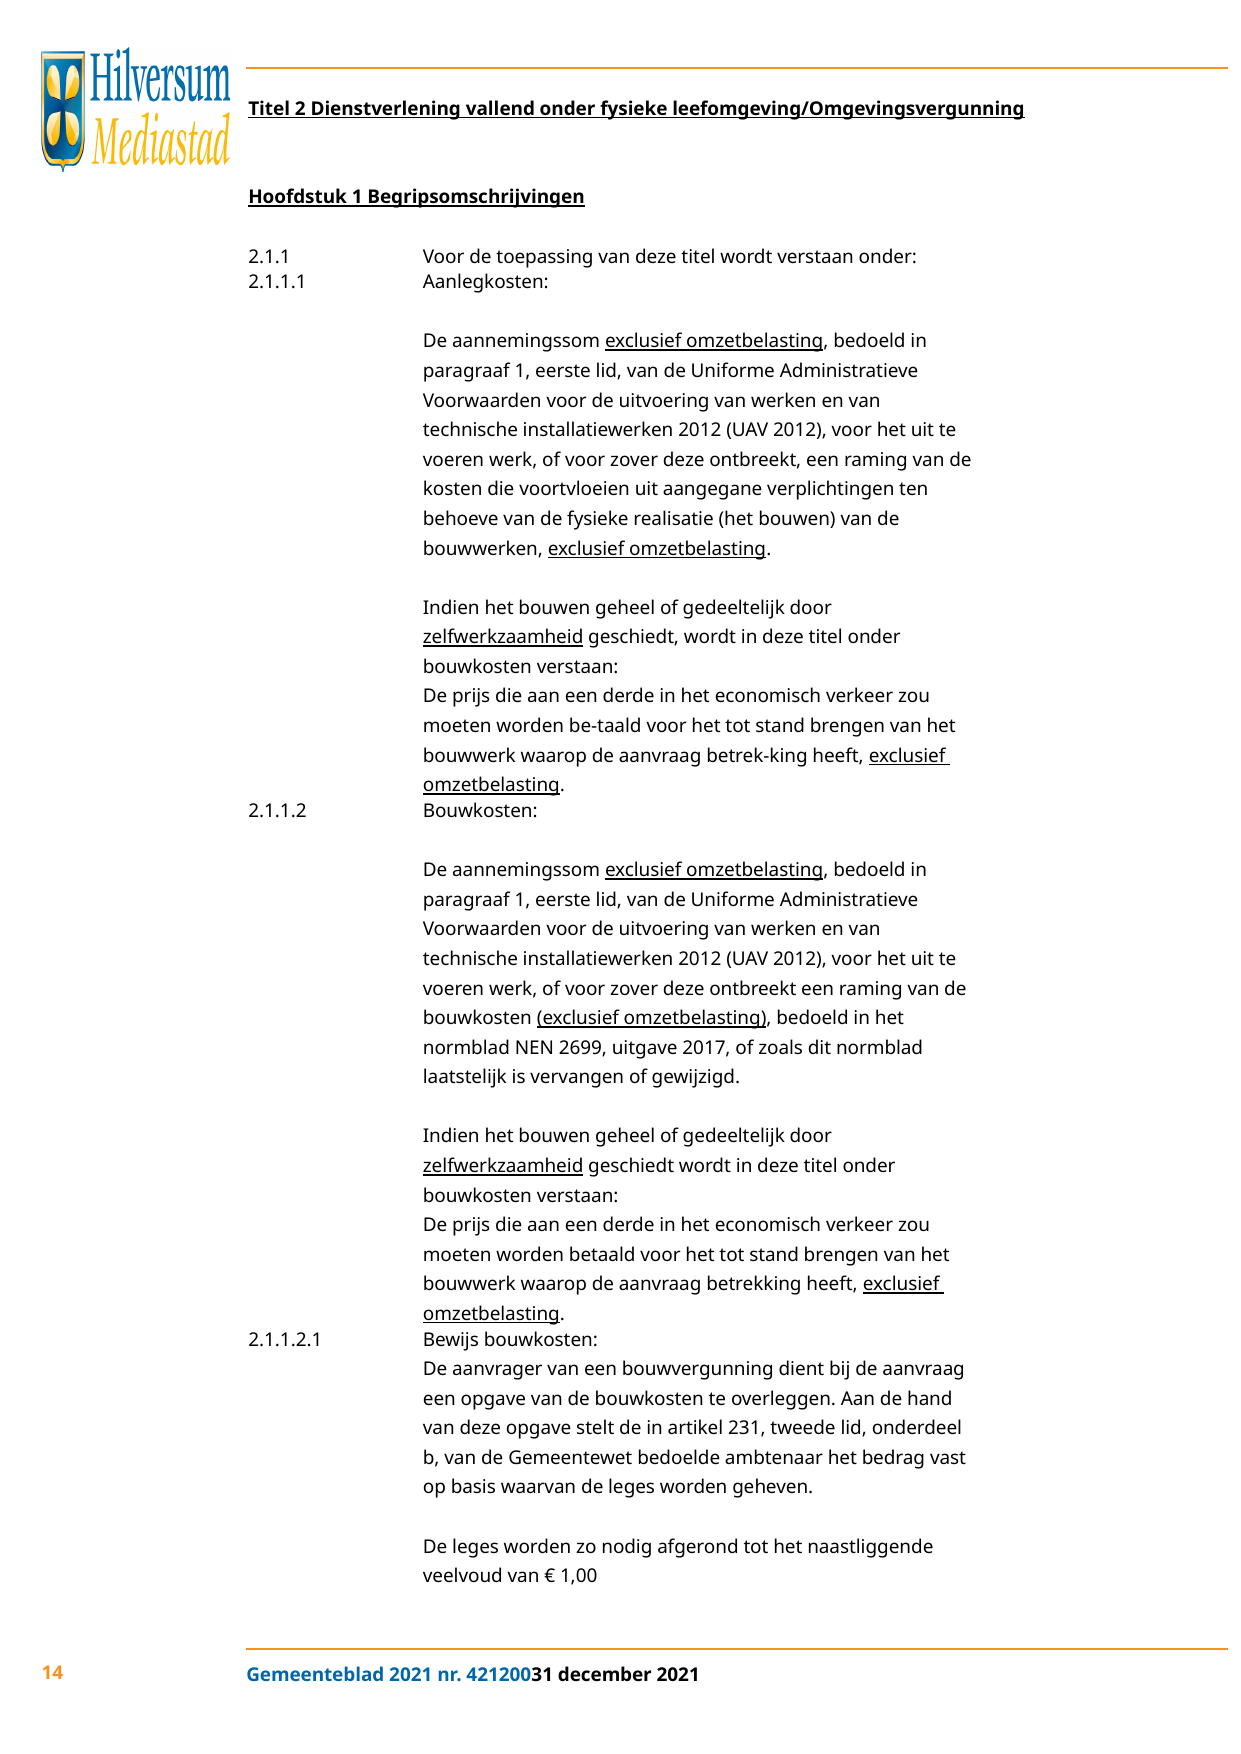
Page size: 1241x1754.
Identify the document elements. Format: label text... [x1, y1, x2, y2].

table_cell 2.1.1.2 [248, 797, 423, 1326]
text Titel 2 Dienstverlening vallend onder fysieke leefomgeving/Omgevingsvergunning [248, 95, 1152, 121]
table_cell Bouwkosten: De aannemingssom exclusief omzetbelasting, bedoeld in paragraaf 1, eerste lid, van de Uniforme Administratieve Voorwaarden voor de uitvoering van werken en van technische installatiewerken 2012 (UAV 2012), voor het uit te voeren werk, of voor zover deze ontbreekt een raming van de bouwkosten (exclusief omzetbelasting), bedoeld in het normblad NEN 2699, uitgave 2017, of zoals dit normblad laatstelijk is vervangen of gewijzigd. Indien het bouwen geheel of gedeeltelijk door zelfwerkzaamheid geschiedt wordt in deze titel onder bouwkosten verstaan: De prijs die aan een derde in het economisch verkeer zou moeten worden betaald voor het tot stand brengen van het bouwwerk waarop de aanvraag betrekking heeft, exclusief omzetbelasting. [423, 797, 977, 1326]
picture [41, 47, 231, 172]
table_cell [977, 1326, 1152, 1588]
table_cell Aanlegkosten: De aannemingssom exclusief omzetbelasting, bedoeld in paragraaf 1, eerste lid, van de Uniforme Administratieve Voorwaarden voor de uitvoering van werken en van technische installatiewerken 2012 (UAV 2012), voor het uit te voeren werk, of voor zover deze ontbreekt, een raming van de kosten die voortvloeien uit aangegane verplichtingen ten behoeve van de fysieke realisatie (het bouwen) van de bouwwerken, exclusief omzetbelasting. Indien het bouwen geheel of gedeeltelijk door zelfwerkzaamheid geschiedt, wordt in deze titel onder bouwkosten verstaan: De prijs die aan een derde in het economisch verkeer zou moeten worden be-taald voor het tot stand brengen van het bouwwerk waarop de aanvraag betrek-king heeft, exclusief omzetbelasting. [423, 269, 977, 797]
table_cell 2.1.1.1 [248, 269, 423, 797]
table_cell [977, 269, 1152, 797]
table_cell [977, 797, 1152, 1326]
table_header 2.1.1 [248, 243, 423, 268]
table_cell Bewijs bouwkosten: De aanvrager van een bouwvergunning dient bij de aanvraag een opgave van de bouwkosten te overleggen. Aan de hand van deze opgave stelt de in artikel 231, tweede lid, onderdeel b, van de Gemeentewet bedoelde ambtenaar het bedrag vast op basis waarvan de leges worden geheven. De leges worden zo nodig afgerond tot het naastliggende veelvoud van € 1,00 [423, 1326, 977, 1588]
table_header Voor de toepassing van deze titel wordt verstaan onder: [423, 243, 977, 268]
text Hoofdstuk 1 Begripsomschrijvingen [248, 183, 1152, 209]
table_cell 2.1.1.2.1 [248, 1326, 423, 1588]
table_header [977, 243, 1152, 268]
